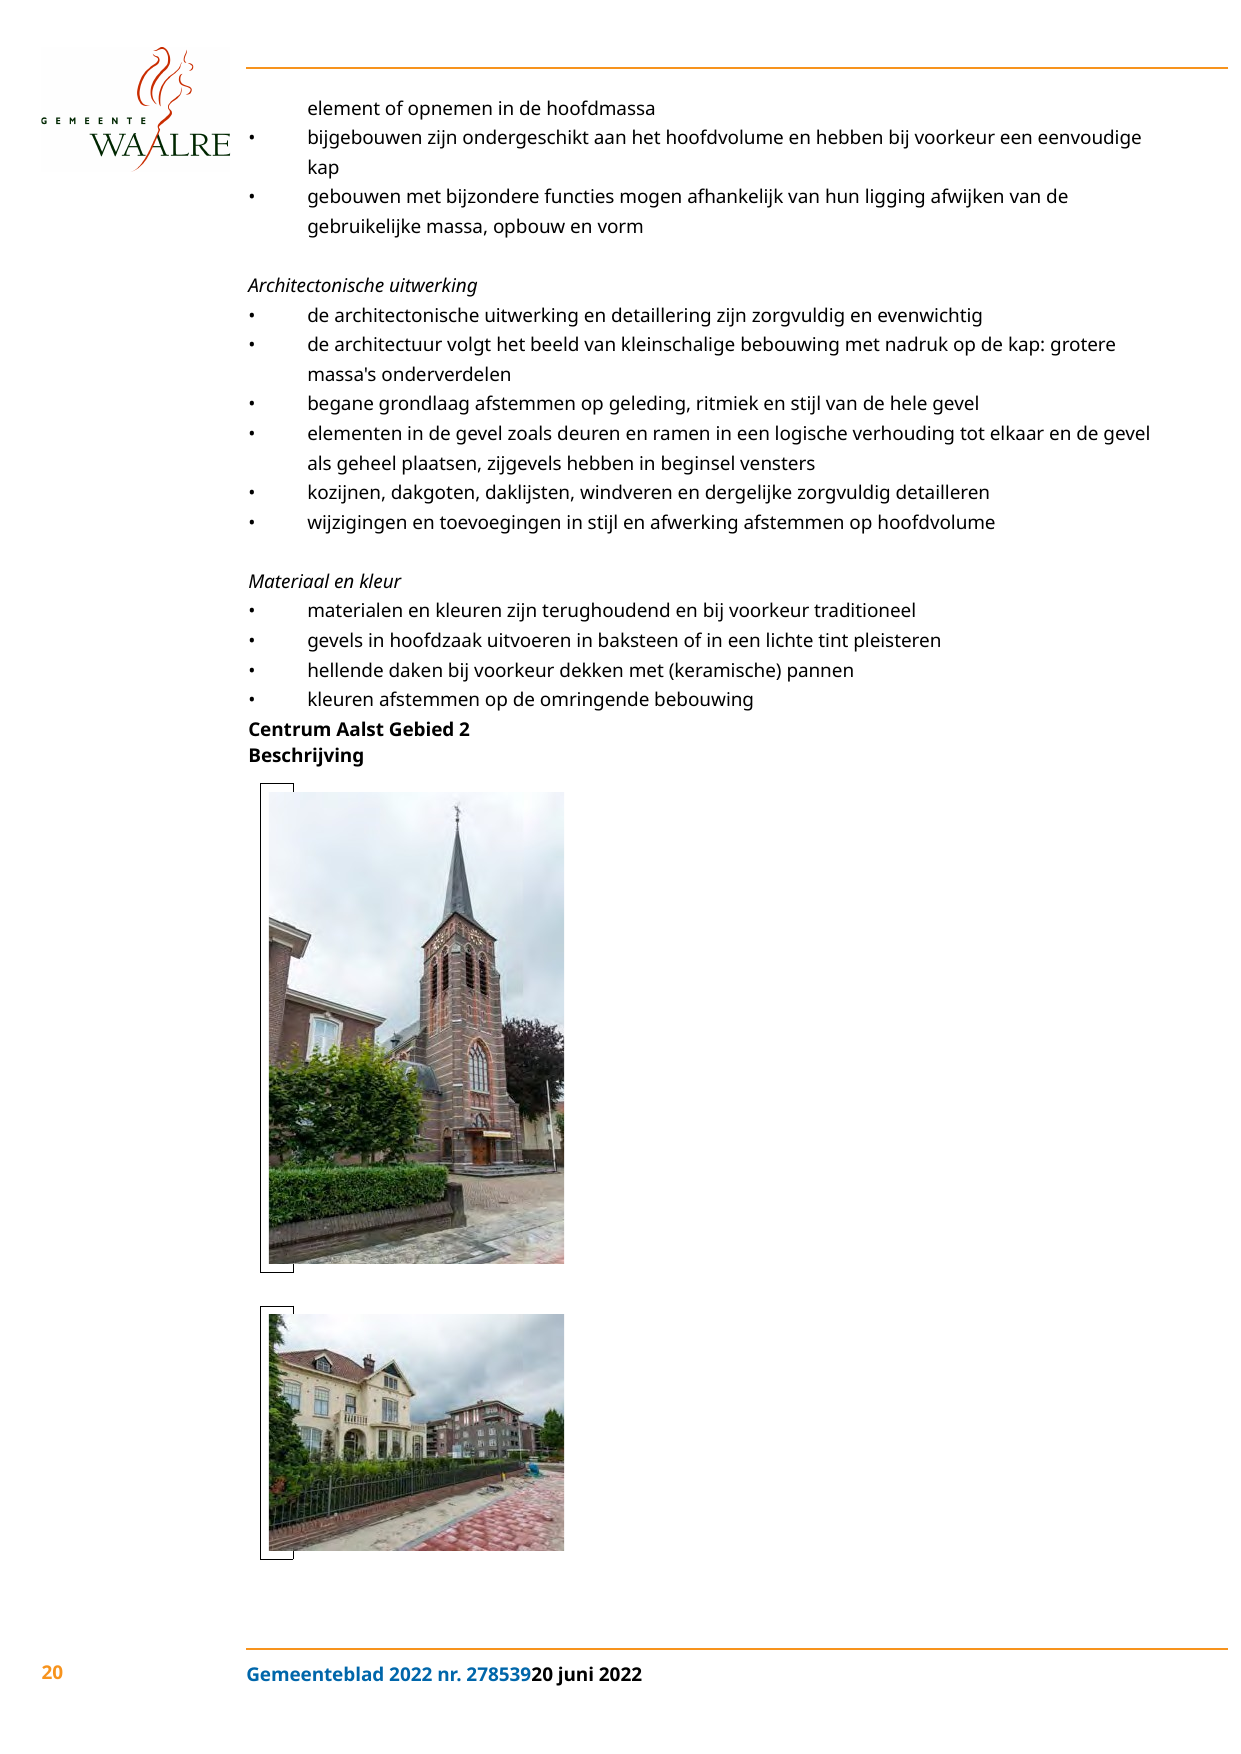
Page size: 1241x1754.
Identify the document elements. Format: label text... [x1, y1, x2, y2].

list gebouwen met bijzondere functies mogen afhankelijk van hun ligging afwijken van de gebruikelijke massa, opbouw en vorm [248, 183, 1152, 239]
list elementen in de gevel zoals deuren en ramen in een logische verhouding tot elkaar en de gevel als geheel plaatsen, zijgevels hebben in beginsel vensters [248, 420, 1152, 476]
list wijzigingen en toevoegingen in stijl en afwerking afstemmen op hoofdvolume [248, 509, 1152, 535]
list hellende daken bij voorkeur dekken met (keramische) pannen [248, 657, 1152, 683]
text Beschrijving [248, 742, 1152, 767]
list materialen en kleuren zijn terughoudend en bij voorkeur traditioneel [248, 598, 1152, 623]
list kleuren afstemmen op de omringende bebouwing [248, 686, 1152, 712]
list de architectonische uitwerking en detaillering zijn zorgvuldig en evenwichtig [248, 302, 1152, 328]
list element of opnemen in de hoofdmassa [248, 95, 1152, 121]
list bijgebouwen zijn ondergeschikt aan het hoofdvolume en hebben bij voorkeur een eenvoudige kap [248, 124, 1152, 180]
list gevels in hoofdzaak uitvoeren in baksteen of in een lichte tint pleisteren [248, 627, 1152, 653]
picture [268, 1314, 565, 1551]
picture [41, 47, 231, 172]
list kozijnen, dakgoten, daklijsten, windveren en dergelijke zorgvuldig detailleren [248, 479, 1152, 505]
picture [268, 792, 565, 1264]
text Materiaal en kleur [248, 568, 1152, 594]
text Centrum Aalst Gebied 2 [248, 716, 1152, 742]
list de architectuur volgt het beeld van kleinschalige bebouwing met nadruk op de kap: grotere massa's onderverdelen [248, 331, 1152, 387]
text Architectonische uitwerking [248, 272, 1152, 298]
list begane grondlaag afstemmen op geleding, ritmiek en stijl van de hele gevel [248, 391, 1152, 416]
